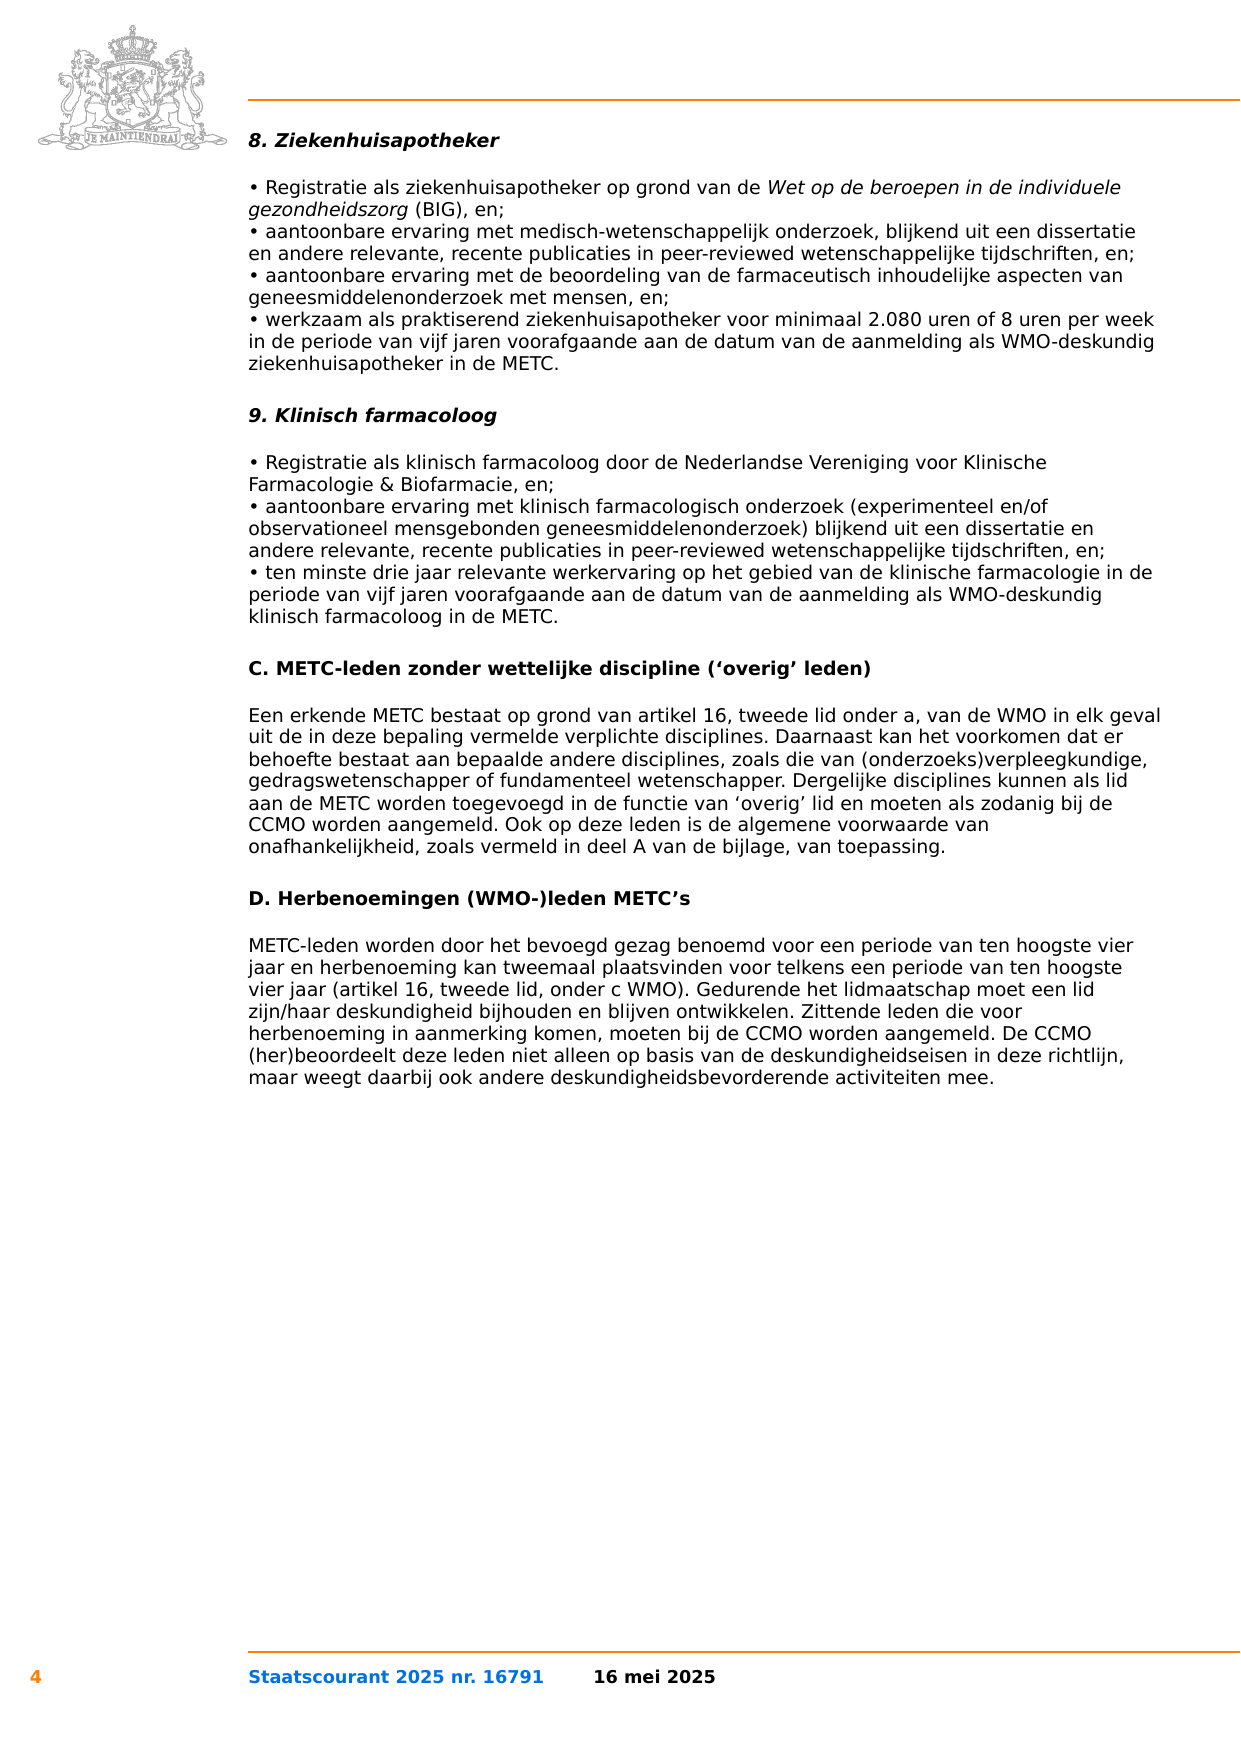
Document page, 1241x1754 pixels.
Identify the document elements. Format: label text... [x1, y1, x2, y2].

text • werkzaam als praktiserend ziekenhuisapotheker voor minimaal 2.080 uren of 8 uren per week in de periode van vijf jaren voorafgaande aan de datum van de aanmelding als WMO-deskundig ziekenhuisapotheker in de METC. [248, 309, 1163, 375]
text • ten minste drie jaar relevante werkervaring op het gebied van de klinische farmacologie in de periode van vijf jaren voorafgaande aan de datum van de aanmelding als WMO-deskundig klinisch farmacoloog in de METC. [248, 562, 1163, 627]
text • aantoonbare ervaring met medisch-wetenschappelijk onderzoek, blijkend uit een dissertatie en andere relevante, recente publicaties in peer-reviewed wetenschappelijke tijdschriften, en; [248, 221, 1163, 265]
subtitle C. METC-leden zonder wettelijke discipline (‘overig’ leden) [248, 657, 1163, 679]
subtitle 8. Ziekenhuisapotheker [248, 130, 1163, 152]
picture [38, 25, 227, 150]
text METC-leden worden door het bevoegd gezag benoemd voor een periode van ten hoogste vier jaar en herbenoeming kan tweemaal plaatsvinden voor telkens een periode van ten hoogste vier jaar (artikel 16, tweede lid, onder c WMO). Gedurende het lidmaatschap moet een lid zijn/haar deskundigheid bijhouden en blijven ontwikkelen. Zittende leden die voor herbenoeming in aanmerking komen, moeten bij de CCMO worden aangemeld. De CCMO (her)beoordeelt deze leden niet alleen op basis van de deskundigheidseisen in deze richtlijn, maar weegt daarbij ook andere deskundigheidsbevorderende activiteiten mee. [248, 935, 1163, 1089]
text • aantoonbare ervaring met de beoordeling van de farmaceutisch inhoudelijke aspecten van geneesmiddelenonderzoek met mensen, en; [248, 265, 1163, 309]
subtitle D. Herbenoemingen (WMO-)leden METC’s [248, 888, 1163, 910]
text • Registratie als klinisch farmacoloog door de Nederlandse Vereniging voor Klinische Farmacologie & Biofarmacie, en; [248, 452, 1163, 496]
text Een erkende METC bestaat op grond van artikel 16, tweede lid onder a, van de WMO in elk geval uit de in deze bepaling vermelde verplichte disciplines. Daarnaast kan het voorkomen dat er behoefte bestaat aan bepaalde andere disciplines, zoals die van (onderzoeks)verpleegkundige, gedragswetenschapper of fundamenteel wetenschapper. Dergelijke disciplines kunnen als lid aan de METC worden toegevoegd in de functie van ‘overig’ lid en moeten als zodanig bij de CCMO worden aangemeld. Ook op deze leden is de algemene voorwaarde van onafhankelijkheid, zoals vermeld in deel A van de bijlage, van toepassing. [248, 704, 1163, 858]
text • Registratie als ziekenhuisapotheker op grond van de Wet op de beroepen in de individuele gezondheidszorg (BIG), en; [248, 177, 1163, 221]
subtitle 9. Klinisch farmacoloog [248, 405, 1163, 427]
text • aantoonbare ervaring met klinisch farmacologisch onderzoek (experimenteel en/of observationeel mensgebonden geneesmiddelenonderzoek) blijkend uit een dissertatie en andere relevante, recente publicaties in peer-reviewed wetenschappelijke tijdschriften, en; [248, 496, 1163, 562]
